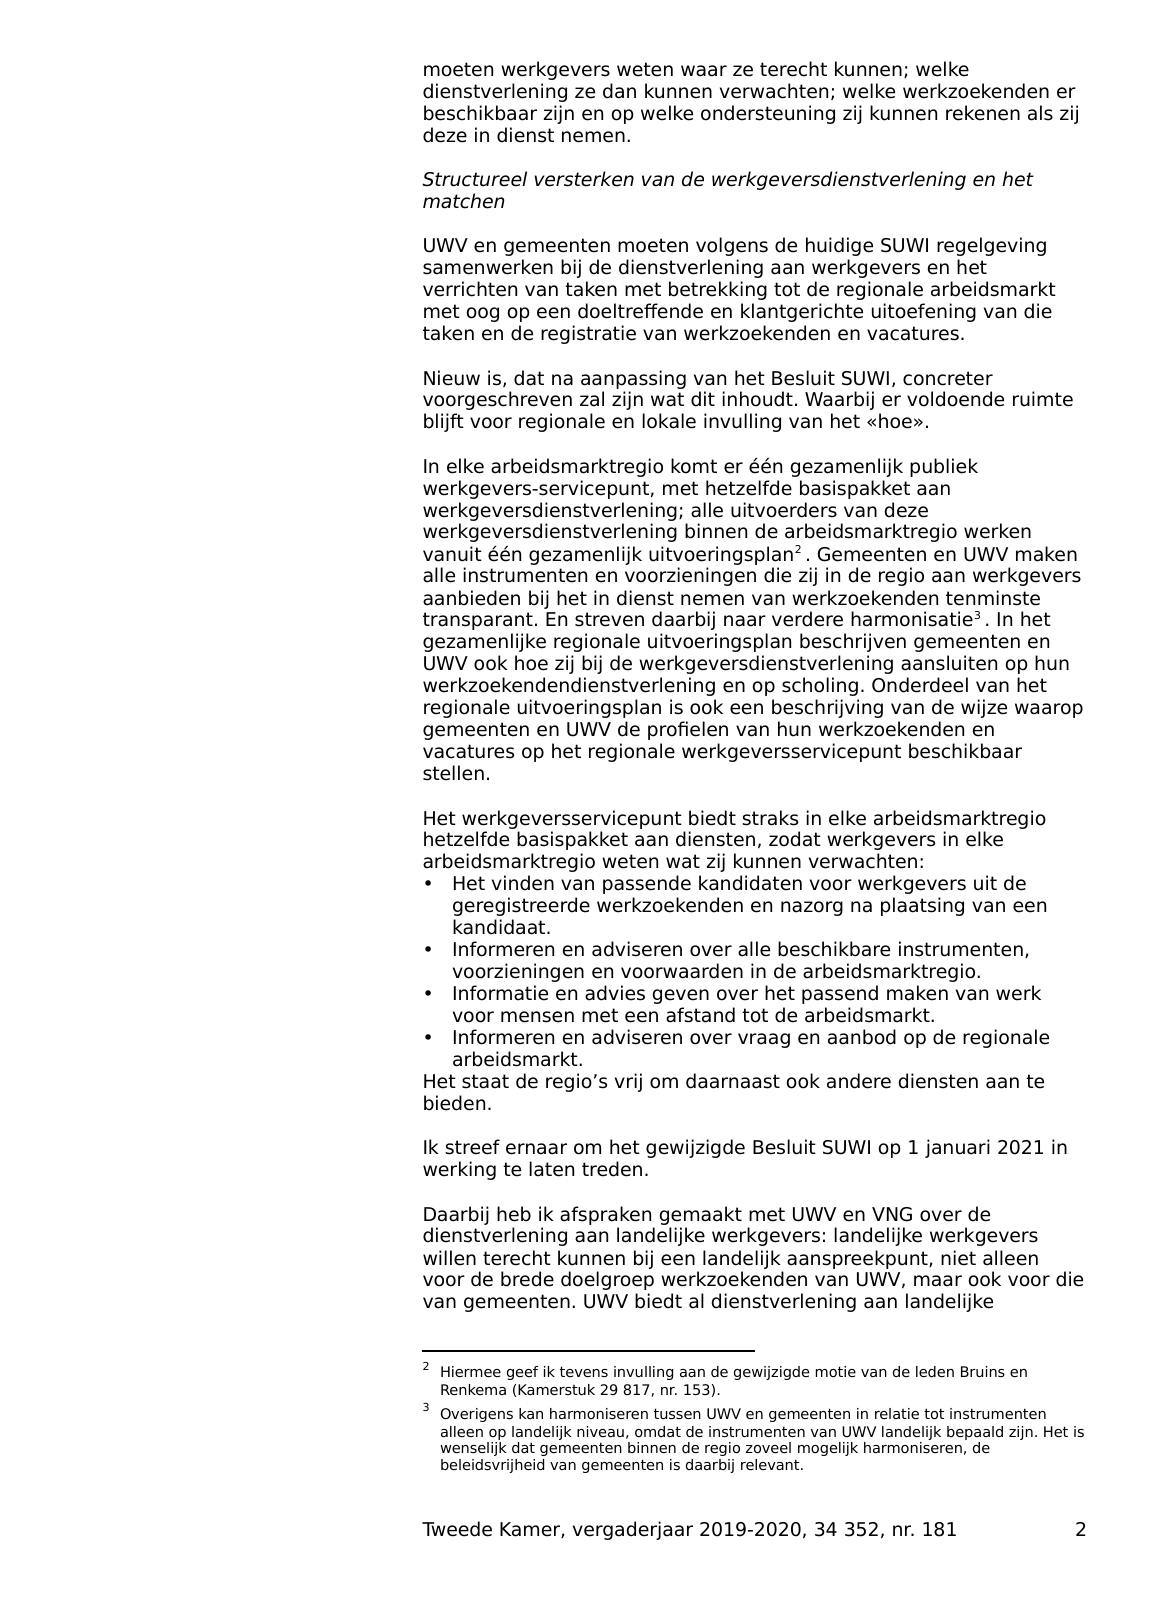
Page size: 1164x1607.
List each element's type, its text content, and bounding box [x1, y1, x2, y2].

text • Informeren en adviseren over alle beschikbare instrumenten, voorzieningen en voorwaarden in de arbeidsmarktregio. [422, 939, 1087, 983]
text • Informatie en advies geven over het passend maken van werk voor mensen met een afstand tot de arbeidsmarkt. [422, 983, 1087, 1027]
text In elke arbeidsmarktregio komt er één gezamenlijk publiek werkgevers-servicepunt, met hetzelfde basispakket aan werkgeversdienstverlening; alle uitvoerders van deze werkgeversdienstverlening binnen de arbeidsmarktregio werken vanuit één gezamenlijk uitvoeringsplan. Gemeenten en UWV maken alle instrumenten en voorzieningen die zij in de regio aan werkgevers aanbieden bij het in dienst nemen van werkzoekenden tenminste transparant. En streven daarbij naar verdere harmonisatie. In het gezamenlijke regionale uitvoeringsplan beschrijven gemeenten en UWV ook hoe zij bij de werkgeversdienstverlening aansluiten op hun werkzoekendendienstverlening en op scholing. Onderdeel van het regionale uitvoeringsplan is ook een beschrijving van de wijze waarop gemeenten en UWV de profielen van hun werkzoekenden en vacatures op het regionale werkgeversservicepunt beschikbaar stellen. [422, 456, 1087, 785]
text Ik streef ernaar om het gewijzigde Besluit SUWI op 1 januari 2021 in werking te laten treden. [422, 1137, 1087, 1181]
text • Het vinden van passende kandidaten voor werkgevers uit de geregistreerde werkzoekenden en nazorg na plaatsing van een kandidaat. [422, 873, 1087, 939]
text UWV en gemeenten moeten volgens de huidige SUWI regelgeving samenwerken bij de dienstverlening aan werkgevers en het verrichten van taken met betrekking tot de regionale arbeidsmarkt met oog op een doeltreffende en klantgerichte uitoefening van die taken en de registratie van werkzoekenden en vacatures. [422, 235, 1087, 345]
text Nieuw is, dat na aanpassing van het Besluit SUWI, concreter voorgeschreven zal zijn wat dit inhoudt. Waarbij er voldoende ruimte blijft voor regionale en lokale invulling van het «hoe». [422, 367, 1087, 433]
text Het staat de regio’s vrij om daarnaast ook andere diensten aan te bieden. [422, 1071, 1087, 1115]
text Hiermee geef ik tevens invulling aan de gewijzigde motie van de leden Bruins en Renkema (Kamerstuk 29 817, nr. 153). [422, 1360, 1087, 1399]
text • Informeren en adviseren over vraag en aanbod op de regionale arbeidsmarkt. [422, 1027, 1087, 1071]
text Daarbij heb ik afspraken gemaakt met UWV en VNG over de dienstverlening aan landelijke werkgevers: landelijke werkgevers willen terecht kunnen bij een landelijk aanspreekpunt, niet alleen voor de brede doelgroep werkzoekenden van UWV, maar ook voor die van gemeenten. UWV biedt al dienstverlening aan landelijke [422, 1203, 1087, 1313]
subtitle Structureel versterken van de werkgeversdienstverlening en het matchen [422, 169, 1087, 213]
text Het werkgeversservicepunt biedt straks in elke arbeidsmarktregio hetzelfde basispakket aan diensten, zodat werkgevers in elke arbeidsmarktregio weten wat zij kunnen verwachten: [422, 807, 1087, 873]
text Overigens kan harmoniseren tussen UWV en gemeenten in relatie tot instrumenten alleen op landelijk niveau, omdat de instrumenten van UWV landelijk bepaald zijn. Het is wenselijk dat gemeenten binnen de regio zoveel mogelijk harmoniseren, de beleidsvrijheid van gemeenten is daarbij relevant. [422, 1402, 1087, 1474]
text moeten werkgevers weten waar ze terecht kunnen; welke dienstverlening ze dan kunnen verwachten; welke werkzoekenden er beschikbaar zijn en op welke ondersteuning zij kunnen rekenen als zij deze in dienst nemen. [422, 59, 1087, 147]
